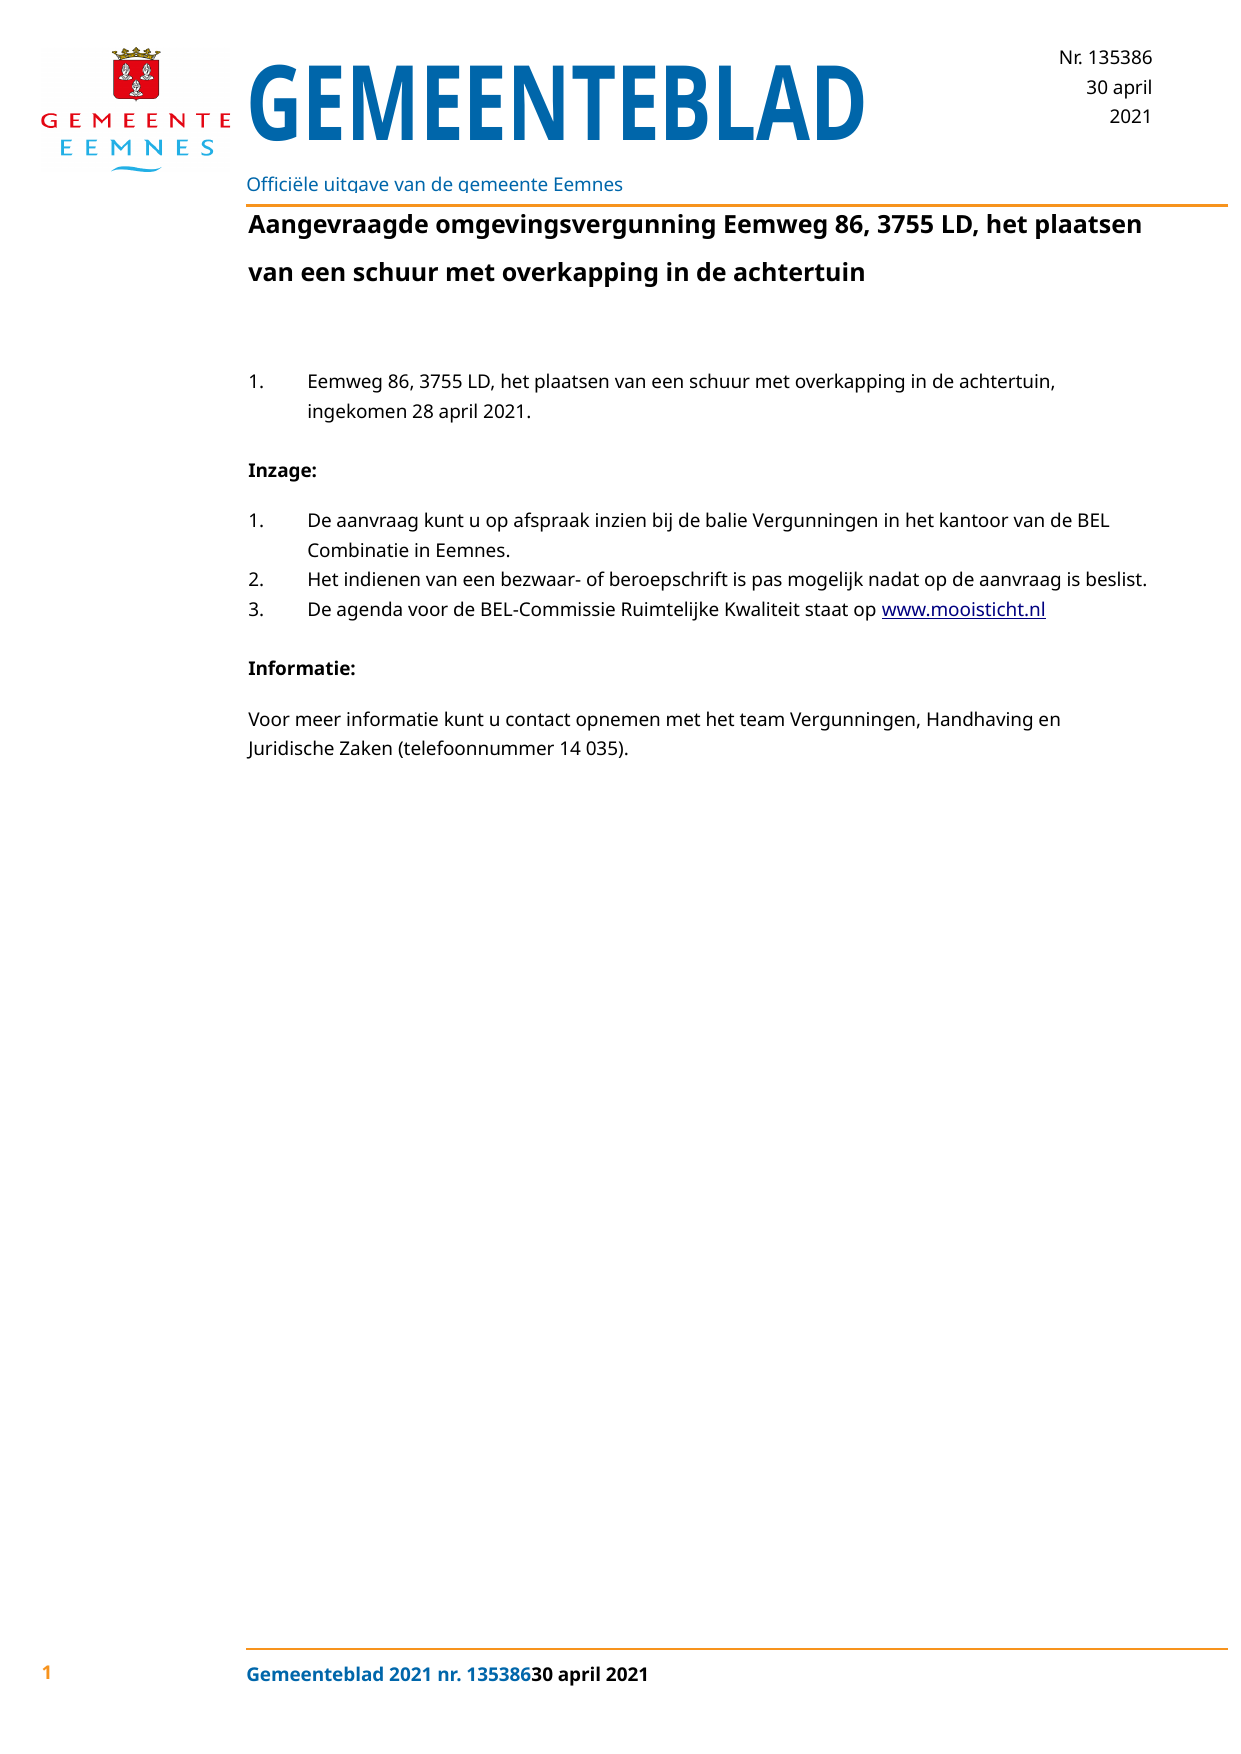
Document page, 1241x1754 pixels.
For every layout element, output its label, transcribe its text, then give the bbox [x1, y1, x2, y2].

text Inzage: [248, 457, 1152, 483]
list Eemweg 86, 3755 LD, het plaatsen van een schuur met overkapping in de achtertuin, ingekomen 28 april 2021. [248, 368, 1152, 424]
picture [41, 47, 231, 172]
text Voor meer informatie kunt u contact opnemen met het team Vergunningen, Handhaving en Juridische Zaken (telefoonnummer 14 035). [248, 706, 1152, 761]
list De agenda voor de BEL-Commissie Ruimtelijke Kwaliteit staat op www.mooisticht.nl [248, 596, 1152, 622]
text Informatie: [248, 655, 1152, 681]
list De aanvraag kunt u op afspraak inzien bij de balie Vergunningen in het kantoor van de BEL Combinatie in Eemnes. [248, 507, 1152, 563]
list Het indienen van een bezwaar- of beroepschrift is pas mogelijk nadat op de aanvraag is beslist. [248, 567, 1152, 592]
text Aangevraagde omgevingsvergunning Eemweg 86, 3755 LD, het plaatsen van een schuur met overkapping in de achtertuin [248, 207, 1152, 288]
